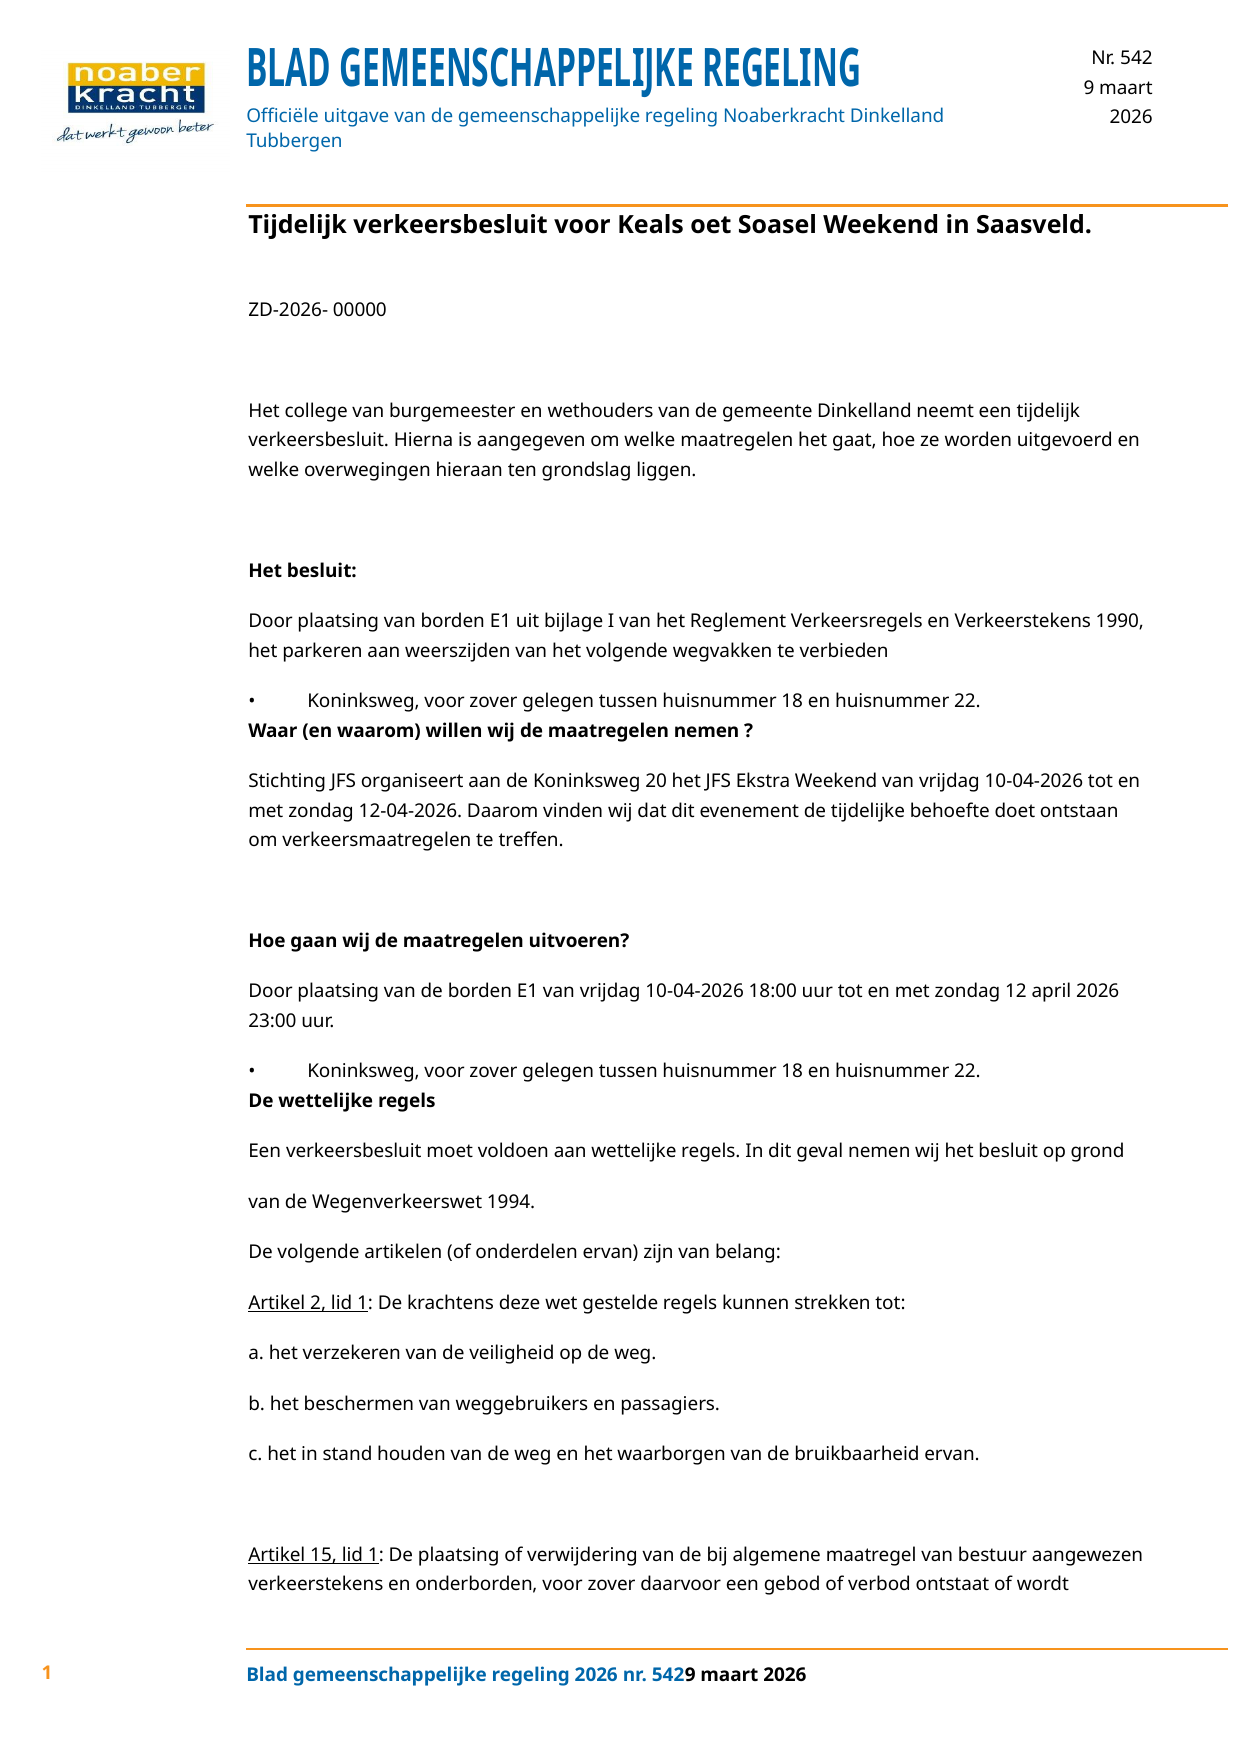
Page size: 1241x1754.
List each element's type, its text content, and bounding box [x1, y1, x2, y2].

picture [41, 47, 231, 172]
text Stichting JFS organiseert aan de Koninksweg 20 het JFS Ekstra Weekend van vrijdag 10-04-2026 tot en met zondag 12-04-2026. Daarom vinden wij dat dit evenement de tijdelijke behoefte doet ontstaan om verkeersmaatregelen te treffen. [248, 767, 1152, 852]
text b. het beschermen van weggebruikers en passagiers. [248, 1390, 1152, 1416]
text Het college van burgemeester en wethouders van de gemeente Dinkelland neemt een tijdelijk verkeersbesluit. Hierna is aangegeven om welke maatregelen het gaat, hoe ze worden uitgevoerd en welke overwegingen hieraan ten grondslag liggen. [248, 397, 1152, 482]
text Artikel 2, lid 1: De krachtens deze wet gestelde regels kunnen strekken tot: [248, 1289, 1152, 1315]
text Hoe gaan wij de maatregelen uitvoeren? [248, 927, 1152, 953]
text Het besluit: [248, 557, 1152, 583]
list Koninksweg, voor zover gelegen tussen huisnummer 18 en huisnummer 22. [248, 1058, 1152, 1083]
text Door plaatsing van de borden E1 van vrijdag 10-04-2026 18:00 uur tot en met zondag 12 april 2026 23:00 uur. [248, 978, 1152, 1033]
text De volgende artikelen (of onderdelen ervan) zijn van belang: [248, 1238, 1152, 1264]
text De wettelijke regels [248, 1087, 1152, 1113]
list Koninksweg, voor zover gelegen tussen huisnummer 18 en huisnummer 22. [248, 687, 1152, 713]
text Artikel 15, lid 1: De plaatsing of verwijdering van de bij algemene maatregel van bestuur aangewezen verkeerstekens en onderborden, voor zover daarvoor een gebod of verbod ontstaat of wordt [248, 1541, 1152, 1596]
text Door plaatsing van borden E1 uit bijlage I van het Reglement Verkeersregels en Verkeerstekens 1990, het parkeren aan weerszijden van het volgende wegvakken te verbieden [248, 607, 1152, 663]
text Een verkeersbesluit moet voldoen aan wettelijke regels. In dit geval nemen wij het besluit op grond [248, 1138, 1152, 1163]
text a. het verzekeren van de veiligheid op de weg. [248, 1339, 1152, 1365]
text ZD-2026- 00000 [248, 296, 1152, 322]
text c. het in stand houden van de weg en het waarborgen van de bruikbaarheid ervan. [248, 1440, 1152, 1466]
text van de Wegenverkeerswet 1994. [248, 1188, 1152, 1214]
text Tijdelijk verkeersbesluit voor Keals oet Soasel Weekend in Saasveld. [248, 207, 1152, 241]
text Waar (en waarom) willen wij de maatregelen nemen ? [248, 717, 1152, 743]
